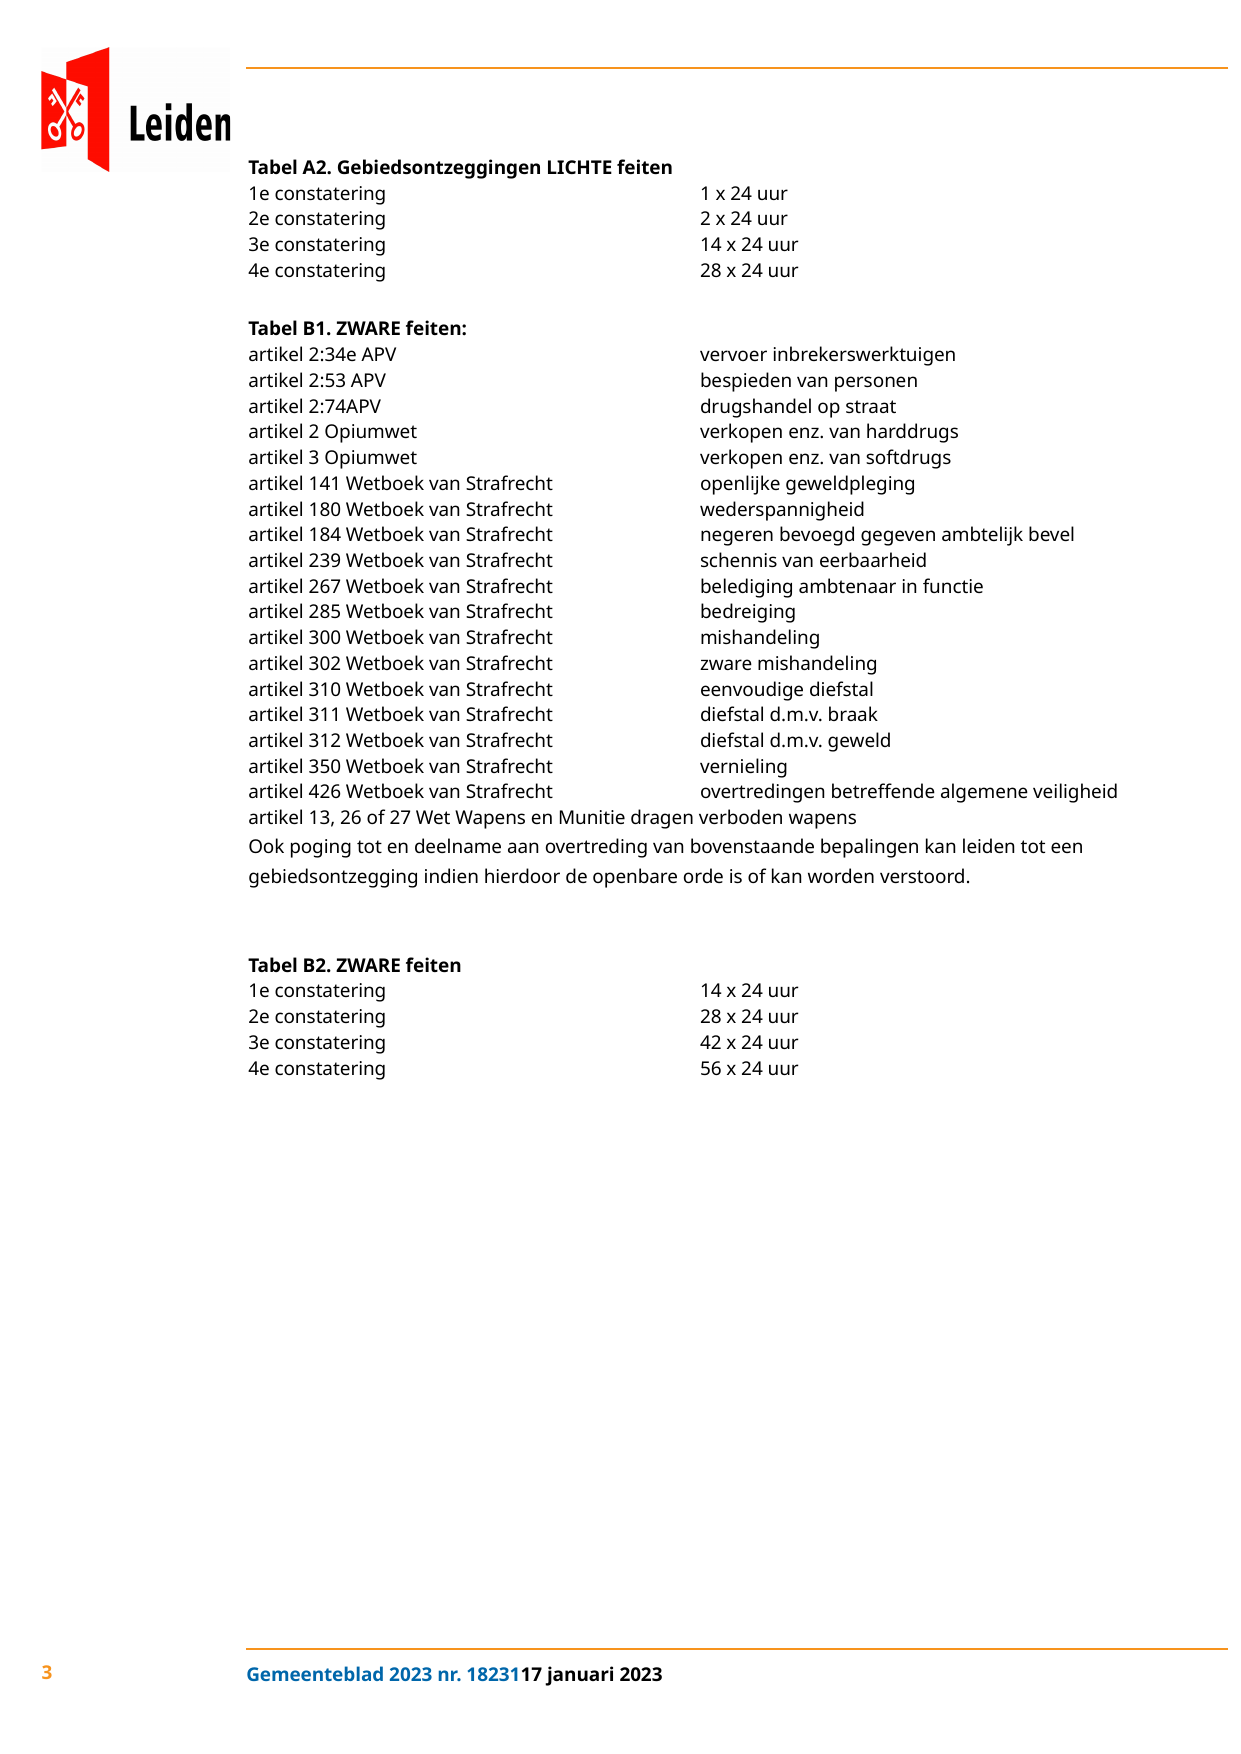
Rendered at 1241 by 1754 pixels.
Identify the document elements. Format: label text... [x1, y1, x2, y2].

table_cell 4e constatering [248, 257, 700, 283]
table_cell 56 x 24 uur [700, 1055, 1152, 1081]
table_cell artikel 311 Wetboek van Strafrecht [248, 702, 700, 727]
table_cell artikel 310 Wetboek van Strafrecht [248, 676, 700, 702]
table_header Tabel B2. ZWARE feiten [248, 952, 1152, 978]
table_cell 42 x 24 uur [700, 1029, 1152, 1055]
table_cell artikel 312 Wetboek van Strafrecht [248, 727, 700, 753]
table_cell 2e constatering [248, 1003, 700, 1029]
table_cell drugshandel op straat [700, 393, 1152, 418]
table_cell 1 x 24 uur [700, 180, 1152, 206]
table_cell zware mishandeling [700, 650, 1152, 676]
table_cell 1e constatering [248, 978, 700, 1003]
table_cell 2 x 24 uur [700, 206, 1152, 231]
table_cell bespieden van personen [700, 367, 1152, 393]
table_cell artikel 267 Wetboek van Strafrecht [248, 573, 700, 599]
table_cell negeren bevoegd gegeven ambtelijk bevel [700, 521, 1152, 547]
table_cell 28 x 24 uur [700, 1003, 1152, 1029]
table_cell schennis van eerbaarheid [700, 547, 1152, 573]
table_cell artikel 3 Opiumwet [248, 444, 700, 470]
table_cell diefstal d.m.v. geweld [700, 727, 1152, 753]
table_cell artikel 285 Wetboek van Strafrecht [248, 599, 700, 624]
table_cell artikel 180 Wetboek van Strafrecht [248, 496, 700, 521]
table_cell artikel 300 Wetboek van Strafrecht [248, 624, 700, 650]
text Ook poging tot en deelname aan overtreding van bovenstaande bepalingen kan leiden tot een gebiedsontzegging indien hierdoor de openbare orde is of kan worden verstoord. [248, 833, 1152, 889]
table_cell 2e constatering [248, 206, 700, 231]
table_cell artikel 13, 26 of 27 Wet Wapens en Munitie dragen verboden wapens [248, 805, 1152, 830]
table_cell wederspannigheid [700, 496, 1152, 521]
table_cell verkopen enz. van harddrugs [700, 419, 1152, 444]
table_cell eenvoudige diefstal [700, 676, 1152, 702]
table_cell artikel 184 Wetboek van Strafrecht [248, 521, 700, 547]
table_cell 1e constatering [248, 180, 700, 206]
table_cell 14 x 24 uur [700, 978, 1152, 1003]
table_cell artikel 2:34e APV [248, 341, 700, 367]
table_cell mishandeling [700, 624, 1152, 650]
table_cell artikel 239 Wetboek van Strafrecht [248, 547, 700, 573]
table_cell belediging ambtenaar in functie [700, 573, 1152, 599]
table_cell vervoer inbrekerswerktuigen [700, 341, 1152, 367]
table_cell verkopen enz. van softdrugs [700, 444, 1152, 470]
table_header Tabel A2. Gebiedsontzeggingen LICHTE feiten [248, 154, 1152, 180]
table_cell artikel 302 Wetboek van Strafrecht [248, 650, 700, 676]
table_cell bedreiging [700, 599, 1152, 624]
table_header Tabel B1. ZWARE feiten: [248, 316, 1152, 341]
table_cell artikel 2:74APV [248, 393, 700, 418]
table_cell 3e constatering [248, 231, 700, 257]
table_cell artikel 426 Wetboek van Strafrecht [248, 779, 700, 804]
table_cell 3e constatering [248, 1029, 700, 1055]
table_cell artikel 2 Opiumwet [248, 419, 700, 444]
table_cell diefstal d.m.v. braak [700, 702, 1152, 727]
table_cell openlijke geweldpleging [700, 470, 1152, 496]
table_cell 4e constatering [248, 1055, 700, 1081]
table_cell artikel 141 Wetboek van Strafrecht [248, 470, 700, 496]
picture [41, 47, 231, 172]
table_cell artikel 350 Wetboek van Strafrecht [248, 753, 700, 779]
table_cell overtredingen betreffende algemene veiligheid [700, 779, 1152, 804]
table_cell 28 x 24 uur [700, 257, 1152, 283]
table_cell 14 x 24 uur [700, 231, 1152, 257]
table_cell artikel 2:53 APV [248, 367, 700, 393]
table_cell vernieling [700, 753, 1152, 779]
